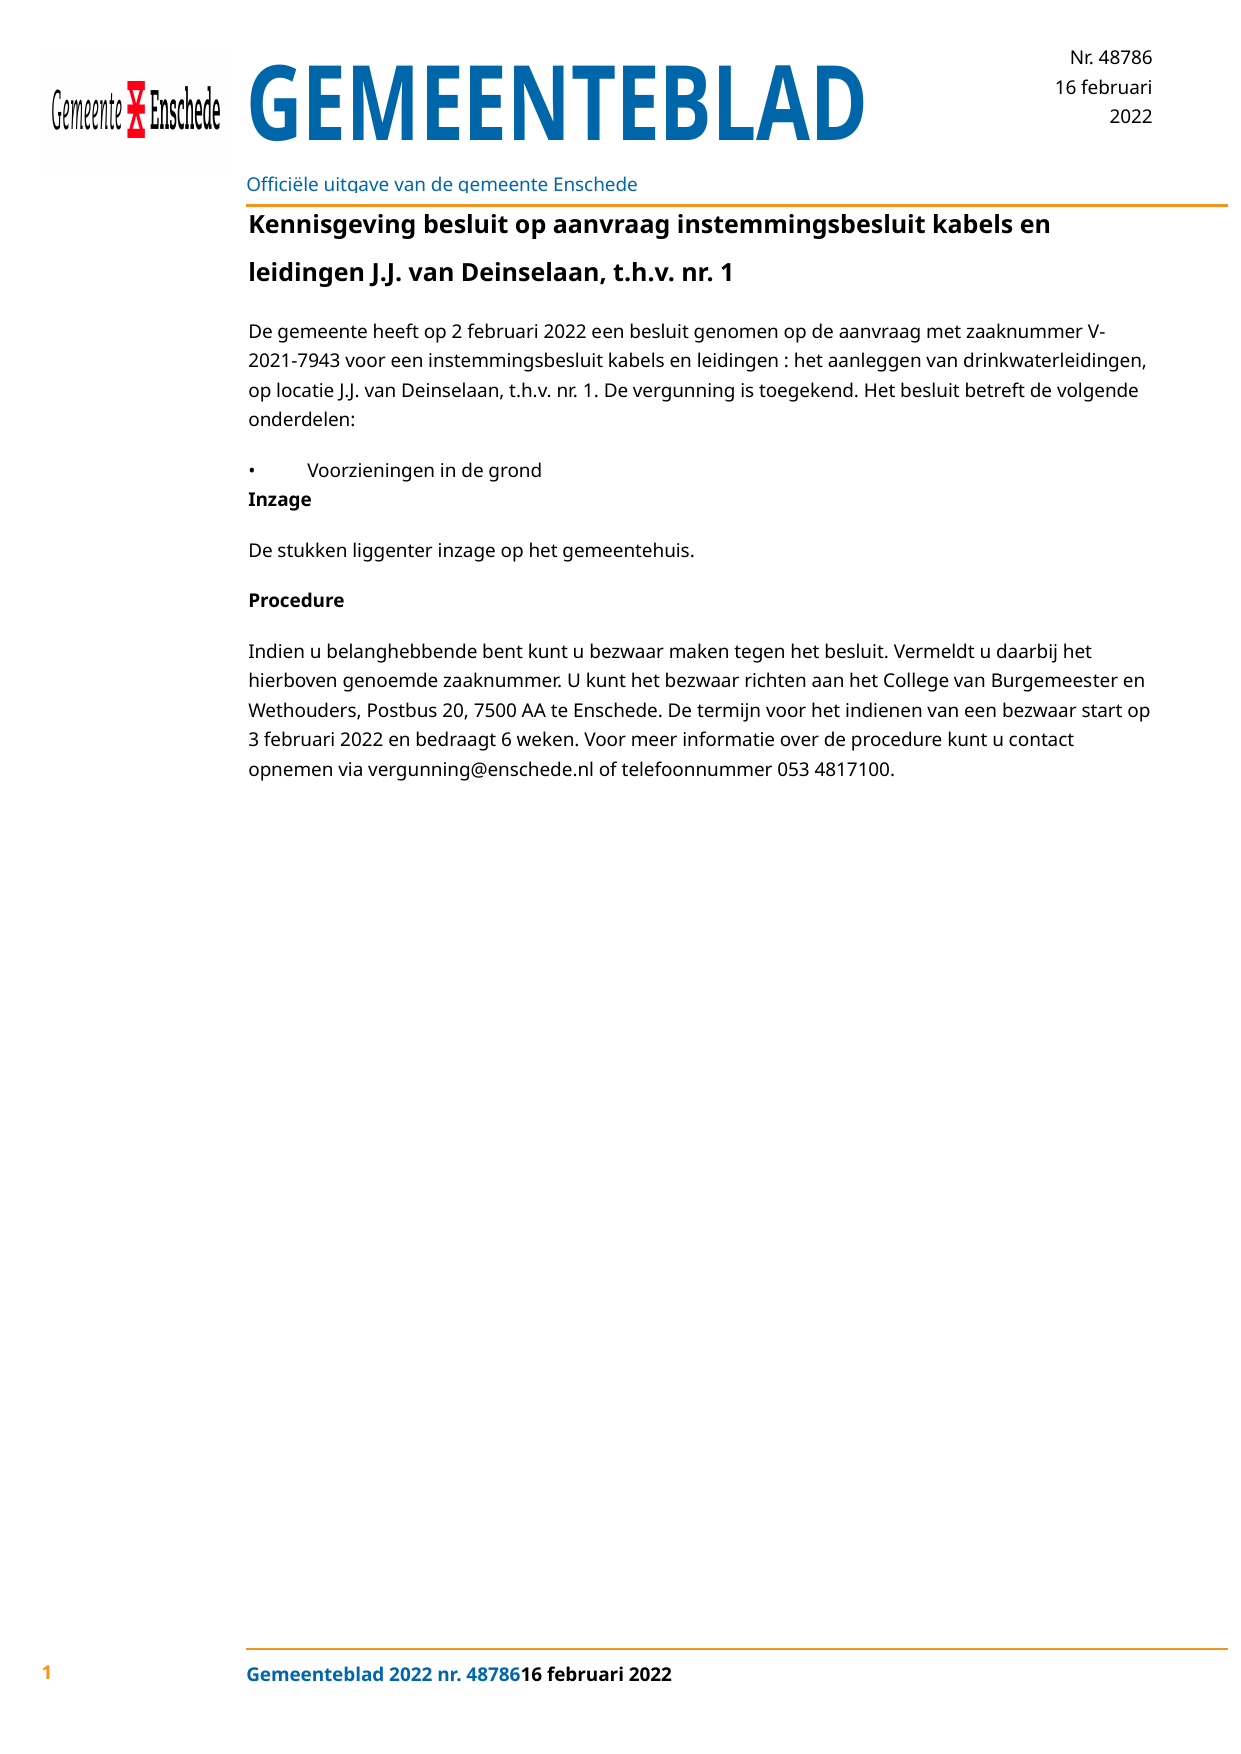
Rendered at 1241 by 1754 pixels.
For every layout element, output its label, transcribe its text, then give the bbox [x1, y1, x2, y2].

text Kennisgeving besluit op aanvraag instemmingsbesluit kabels en leidingen J.J. van Deinselaan, t.h.v. nr. 1 [248, 207, 1152, 288]
picture [41, 47, 231, 172]
text Inzage [248, 487, 1152, 512]
text De stukken liggenter inzage op het gemeentehuis. [248, 537, 1152, 563]
text De gemeente heeft op 2 februari 2022 een besluit genomen op de aanvraag met zaaknummer V-2021-7943 voor een instemmingsbesluit kabels en leidingen : het aanleggen van drinkwaterleidingen, op locatie J.J. van Deinselaan, t.h.v. nr. 1. De vergunning is toegekend. Het besluit betreft de volgende onderdelen: [248, 318, 1152, 432]
text Procedure [248, 587, 1152, 613]
text Indien u belanghebbende bent kunt u bezwaar maken tegen het besluit. Vermeldt u daarbij het hierboven genoemde zaaknummer. U kunt het bezwaar richten aan het College van Burgemees­ter en Wethouders, Postbus 20, 7500 AA te Enschede. De termijn voor het indienen van een bezwaar start op 3 februari 2022 en bedraagt 6 weken. Voor meer informatie over de procedure kunt u contact opnemen via vergunning@enschede.nl of telefoonnummer 053 4817100. [248, 638, 1152, 782]
list Voorzieningen in de grond [248, 457, 1152, 483]
